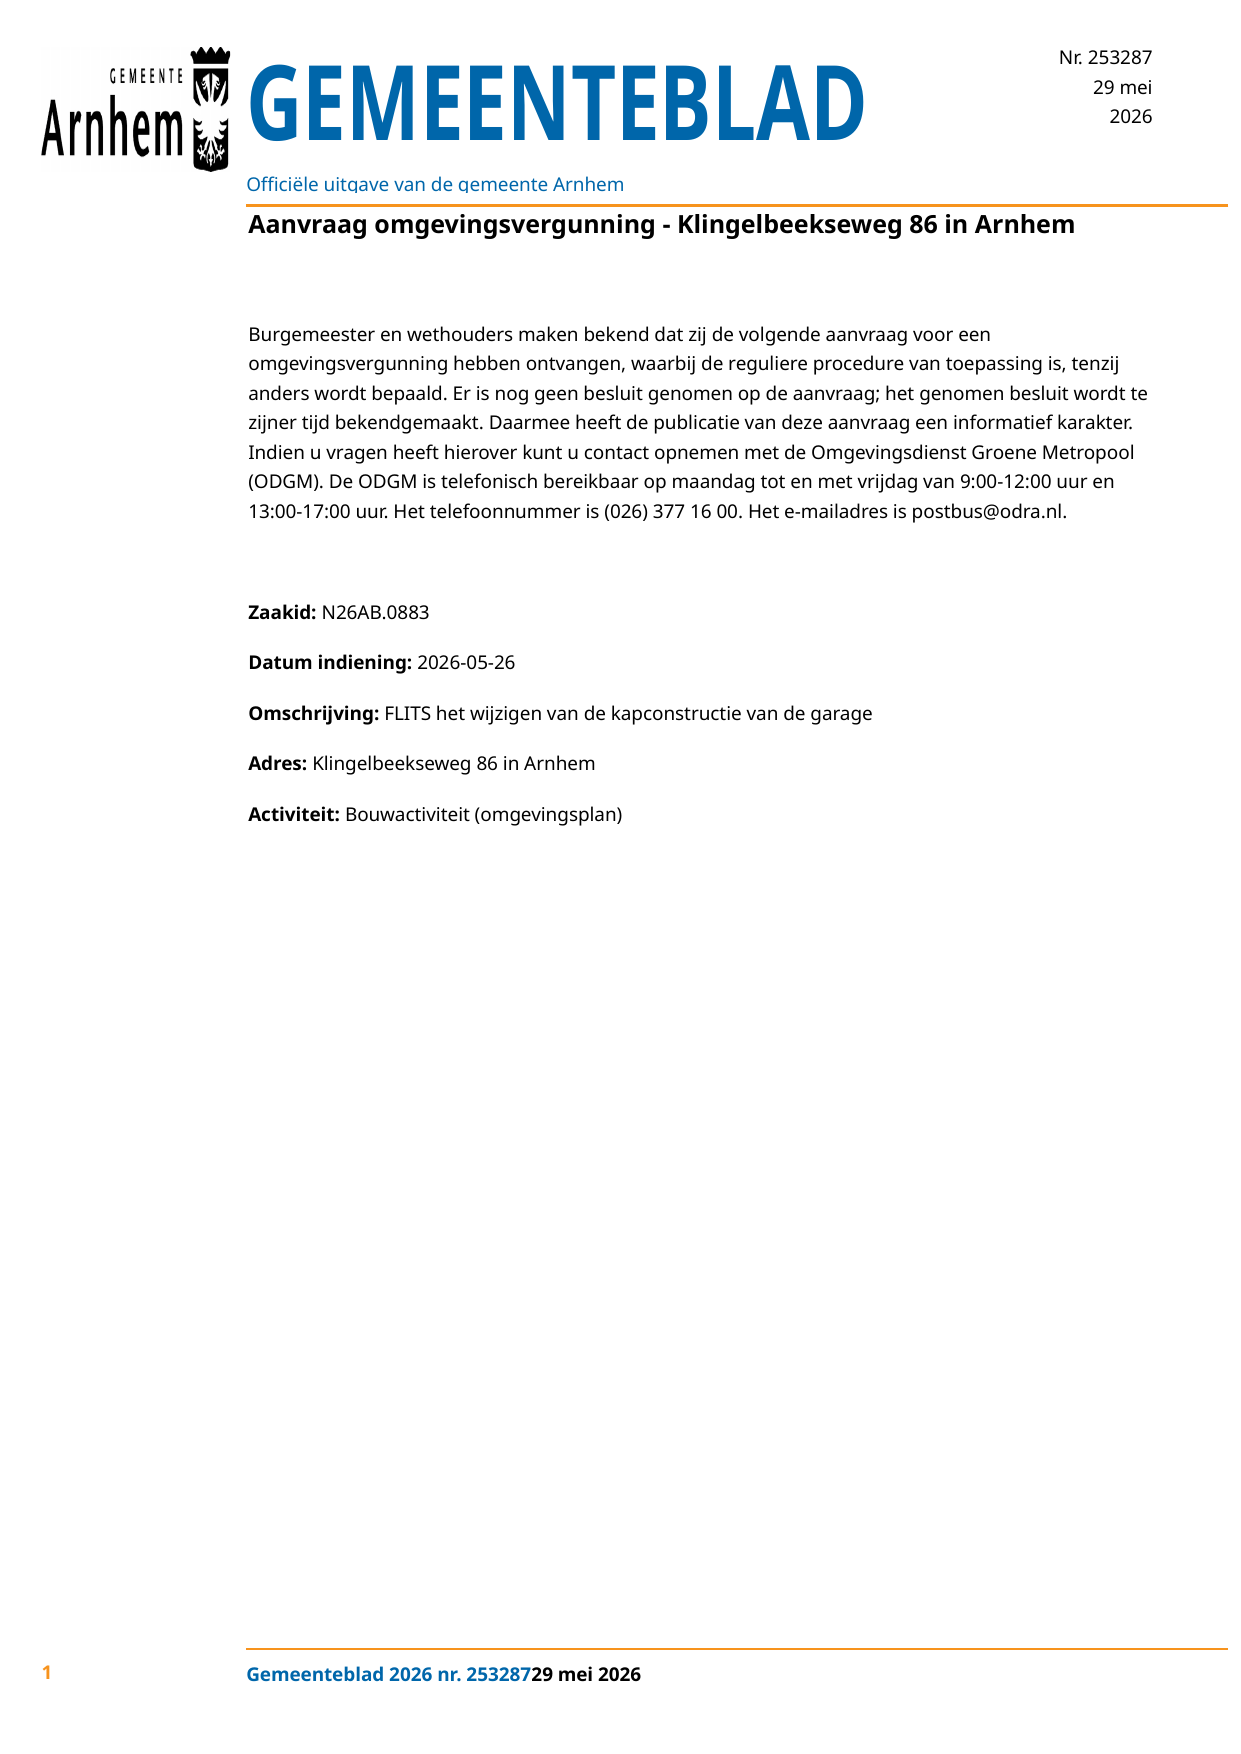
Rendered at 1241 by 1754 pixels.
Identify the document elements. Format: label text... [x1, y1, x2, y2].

text Adres: Klingelbeekseweg 86 in Arnhem [248, 750, 1152, 776]
picture [41, 47, 231, 172]
text Omschrijving: FLITS het wijzigen van de kapconstructie van de garage [248, 700, 1152, 726]
text Datum indiening: 2026-05-26 [248, 649, 1152, 675]
text Aanvraag omgevingsvergunning - Klingelbeekseweg 86 in Arnhem [248, 207, 1152, 241]
text Burgemeester en wethouders maken bekend dat zij de volgende aanvraag voor een omgevingsvergunning hebben ontvangen, waarbij de reguliere procedure van toepassing is, tenzij anders wordt bepaald. Er is nog geen besluit genomen op de aanvraag; het genomen besluit wordt te zijner tijd bekendgemaakt. Daarmee heeft de publicatie van deze aanvraag een informatief karakter. Indien u vragen heeft hierover kunt u contact opnemen met de Omgevingsdienst Groene Metropool (ODGM). De ODGM is telefonisch bereikbaar op maandag tot en met vrijdag van 9:00-12:00 uur en 13:00-17:00 uur. Het telefoonnummer is (026) 377 16 00. Het e-mailadres is postbus@odra.nl. [248, 321, 1152, 524]
text Zaakid: N26AB.0883 [248, 599, 1152, 625]
text Activiteit: Bouwactiviteit (omgevingsplan) [248, 801, 1152, 826]
